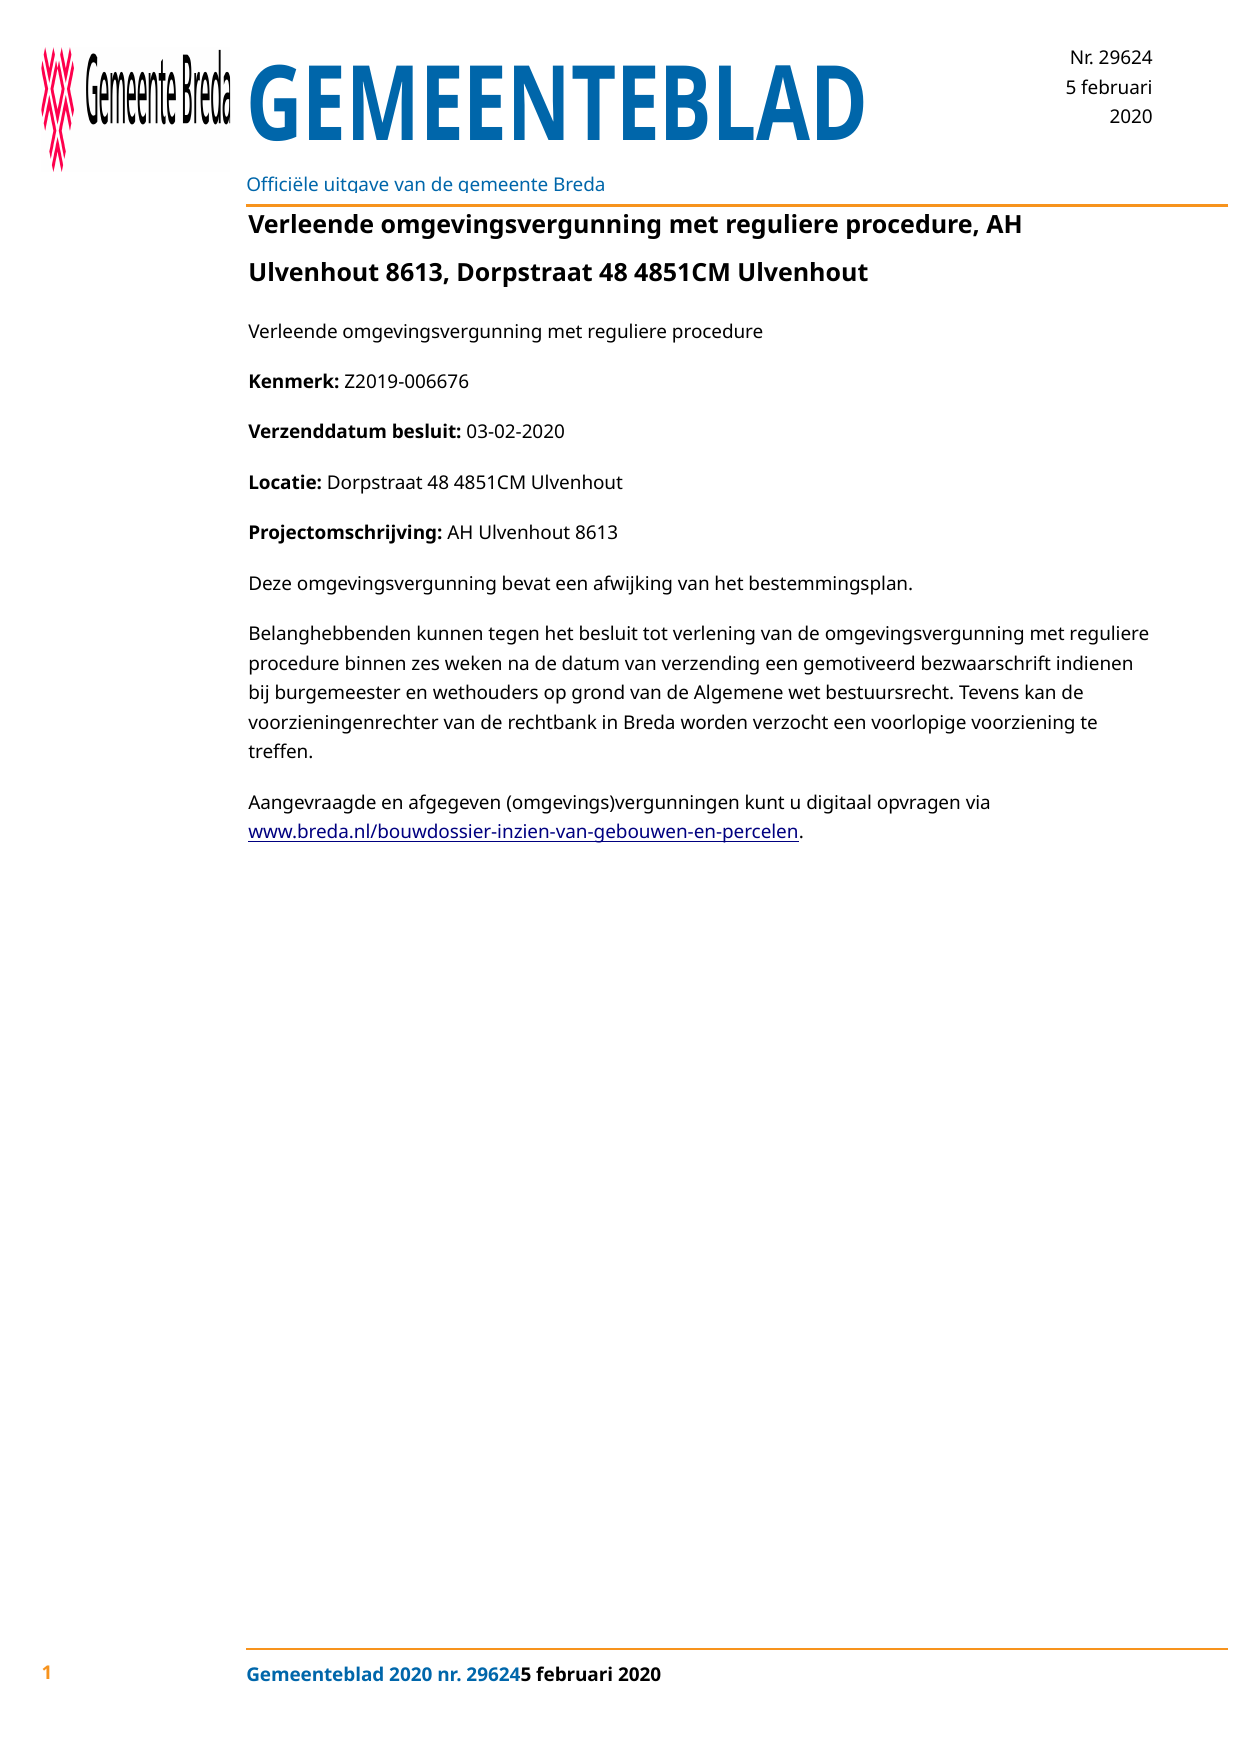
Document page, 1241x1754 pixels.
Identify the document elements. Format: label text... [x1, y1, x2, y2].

text Belanghebbenden kunnen tegen het besluit tot verlening van de omgevingsvergunning met reguliere procedure binnen zes weken na de datum van verzending een gemotiveerd bezwaarschrift indienen bij burgemeester en wethouders op grond van de Algemene wet bestuursrecht. Tevens kan de voorzieningenrechter van de rechtbank in Breda worden verzocht een voorlopige voorziening te treffen. [248, 620, 1152, 764]
text Verleende omgevingsvergunning met reguliere procedure [248, 318, 1152, 344]
text Locatie: Dorpstraat 48 4851CM Ulvenhout [248, 469, 1152, 495]
text Verleende omgevingsvergunning met reguliere procedure, AH Ulvenhout 8613, Dorpstraat 48 4851CM Ulvenhout [248, 207, 1152, 288]
picture [41, 47, 231, 172]
text Verzenddatum besluit: 03-02-2020 [248, 419, 1152, 444]
text Kenmerk: Z2019-006676 [248, 368, 1152, 394]
text Projectomschrijving: AH Ulvenhout 8613 [248, 519, 1152, 545]
text Aangevraagde en afgegeven (omgevings)vergunningen kunt u digitaal opvragen via www.breda.nl/bouwdossier-inzien-van-gebouwen-en-percelen. [248, 789, 1152, 844]
text Deze omgevingsvergunning bevat een afwijking van het bestemmingsplan. [248, 570, 1152, 596]
